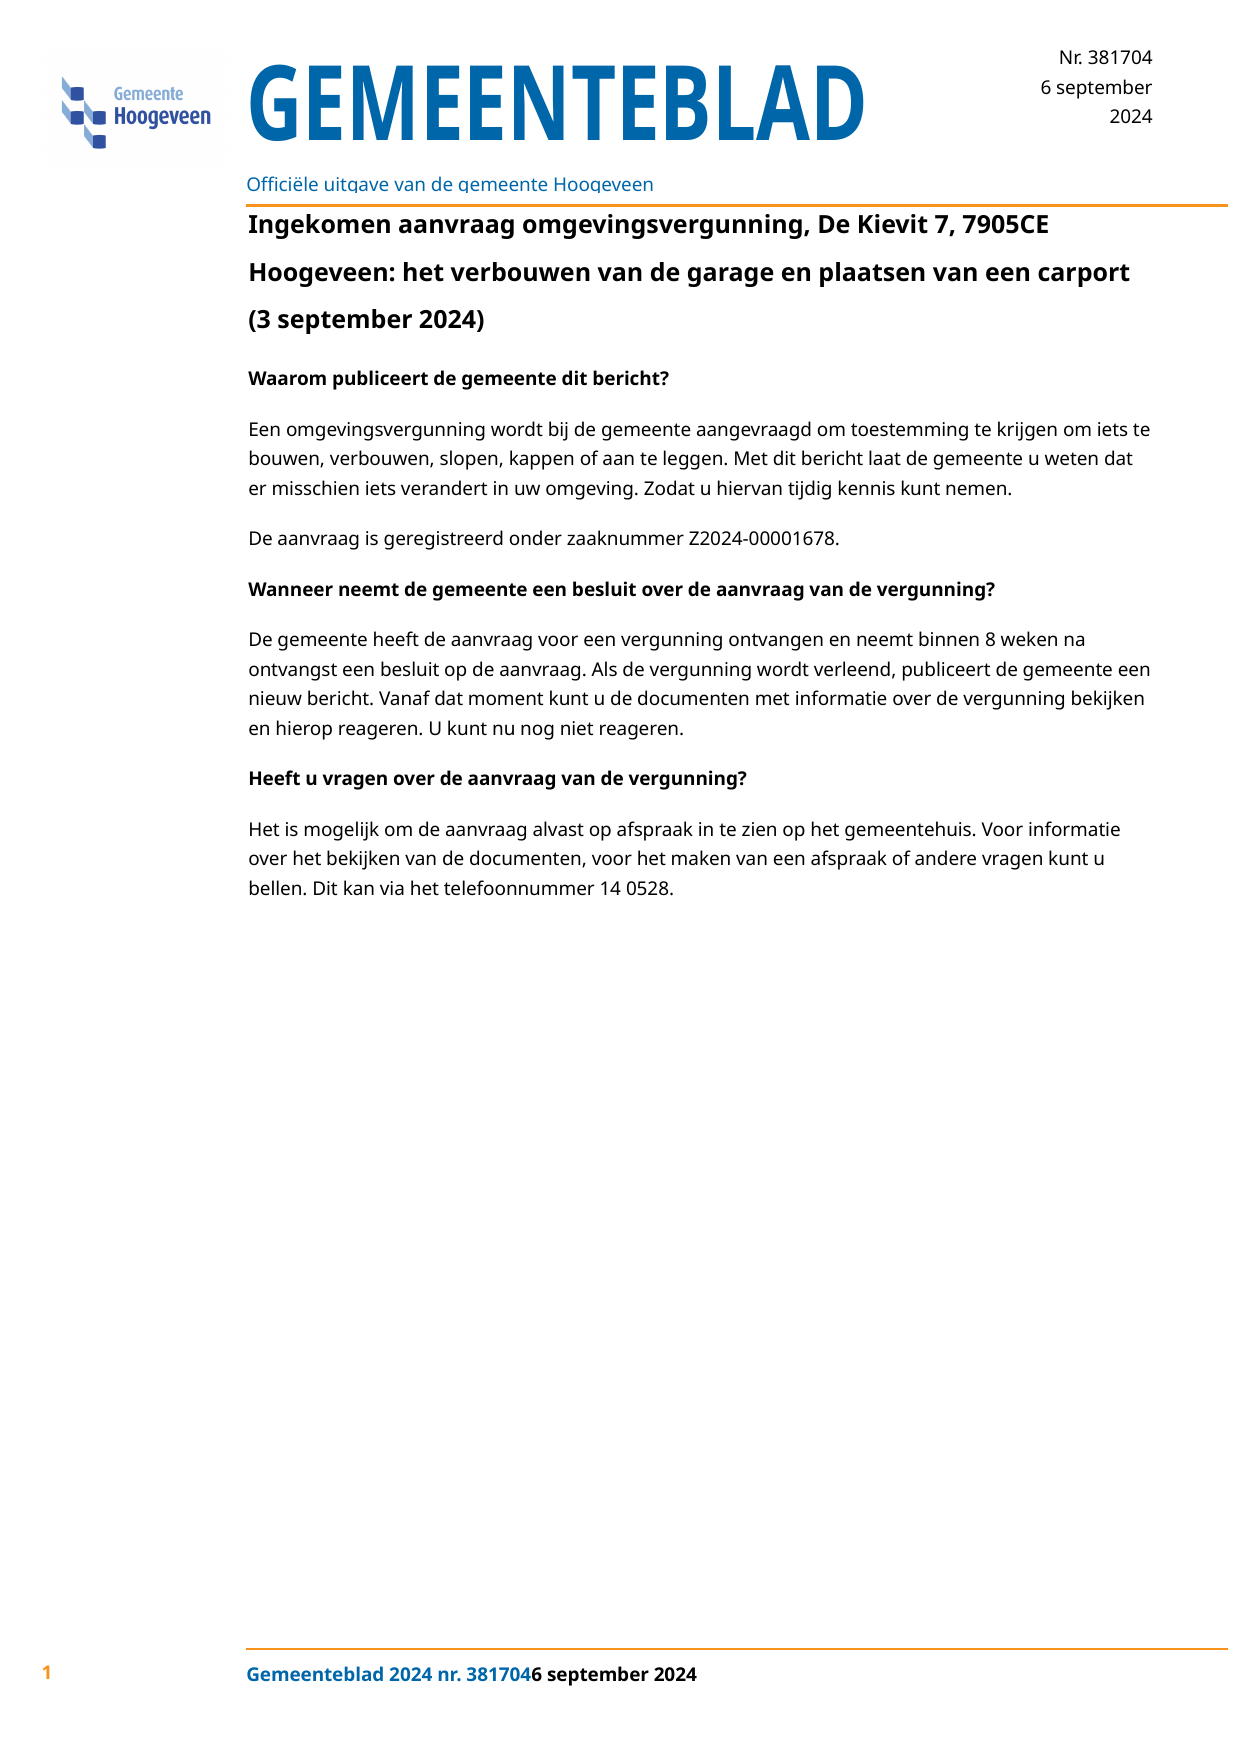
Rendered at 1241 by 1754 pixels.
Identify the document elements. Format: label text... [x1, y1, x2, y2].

text Een omgevingsvergunning wordt bij de gemeente aangevraagd om toestemming te krijgen om iets te bouwen, verbouwen, slopen, kappen of aan te leggen. Met dit bericht laat de gemeente u weten dat er misschien iets verandert in uw omgeving. Zodat u hiervan tijdig kennis kunt nemen. [248, 416, 1152, 501]
text Heeft u vragen over de aanvraag van de vergunning? [248, 766, 1152, 791]
picture [41, 47, 231, 172]
text Waarom publiceert de gemeente dit bericht? [248, 366, 1152, 391]
text Ingekomen aanvraag omgevingsvergunning, De Kievit 7, 7905CE Hoogeveen: het verbouwen van de garage en plaatsen van een carport (3 september 2024) [248, 207, 1152, 336]
text Het is mogelijk om de aanvraag alvast op afspraak in te zien op het gemeentehuis. Voor informatie over het bekijken van de documenten, voor het maken van een afspraak of andere vragen kunt u bellen. Dit kan via het telefoonnummer 14 0528. [248, 816, 1152, 901]
text De aanvraag is geregistreerd onder zaaknummer Z2024-00001678. [248, 526, 1152, 551]
text Wanneer neemt de gemeente een besluit over de aanvraag van de vergunning? [248, 576, 1152, 602]
text De gemeente heeft de aanvraag voor een vergunning ontvangen en neemt binnen 8 weken na ontvangst een besluit op de aanvraag. Als de vergunning wordt verleend, publiceert de gemeente een nieuw bericht. Vanaf dat moment kunt u de documenten met informatie over de vergunning bekijken en hierop reageren. U kunt nu nog niet reageren. [248, 626, 1152, 741]
